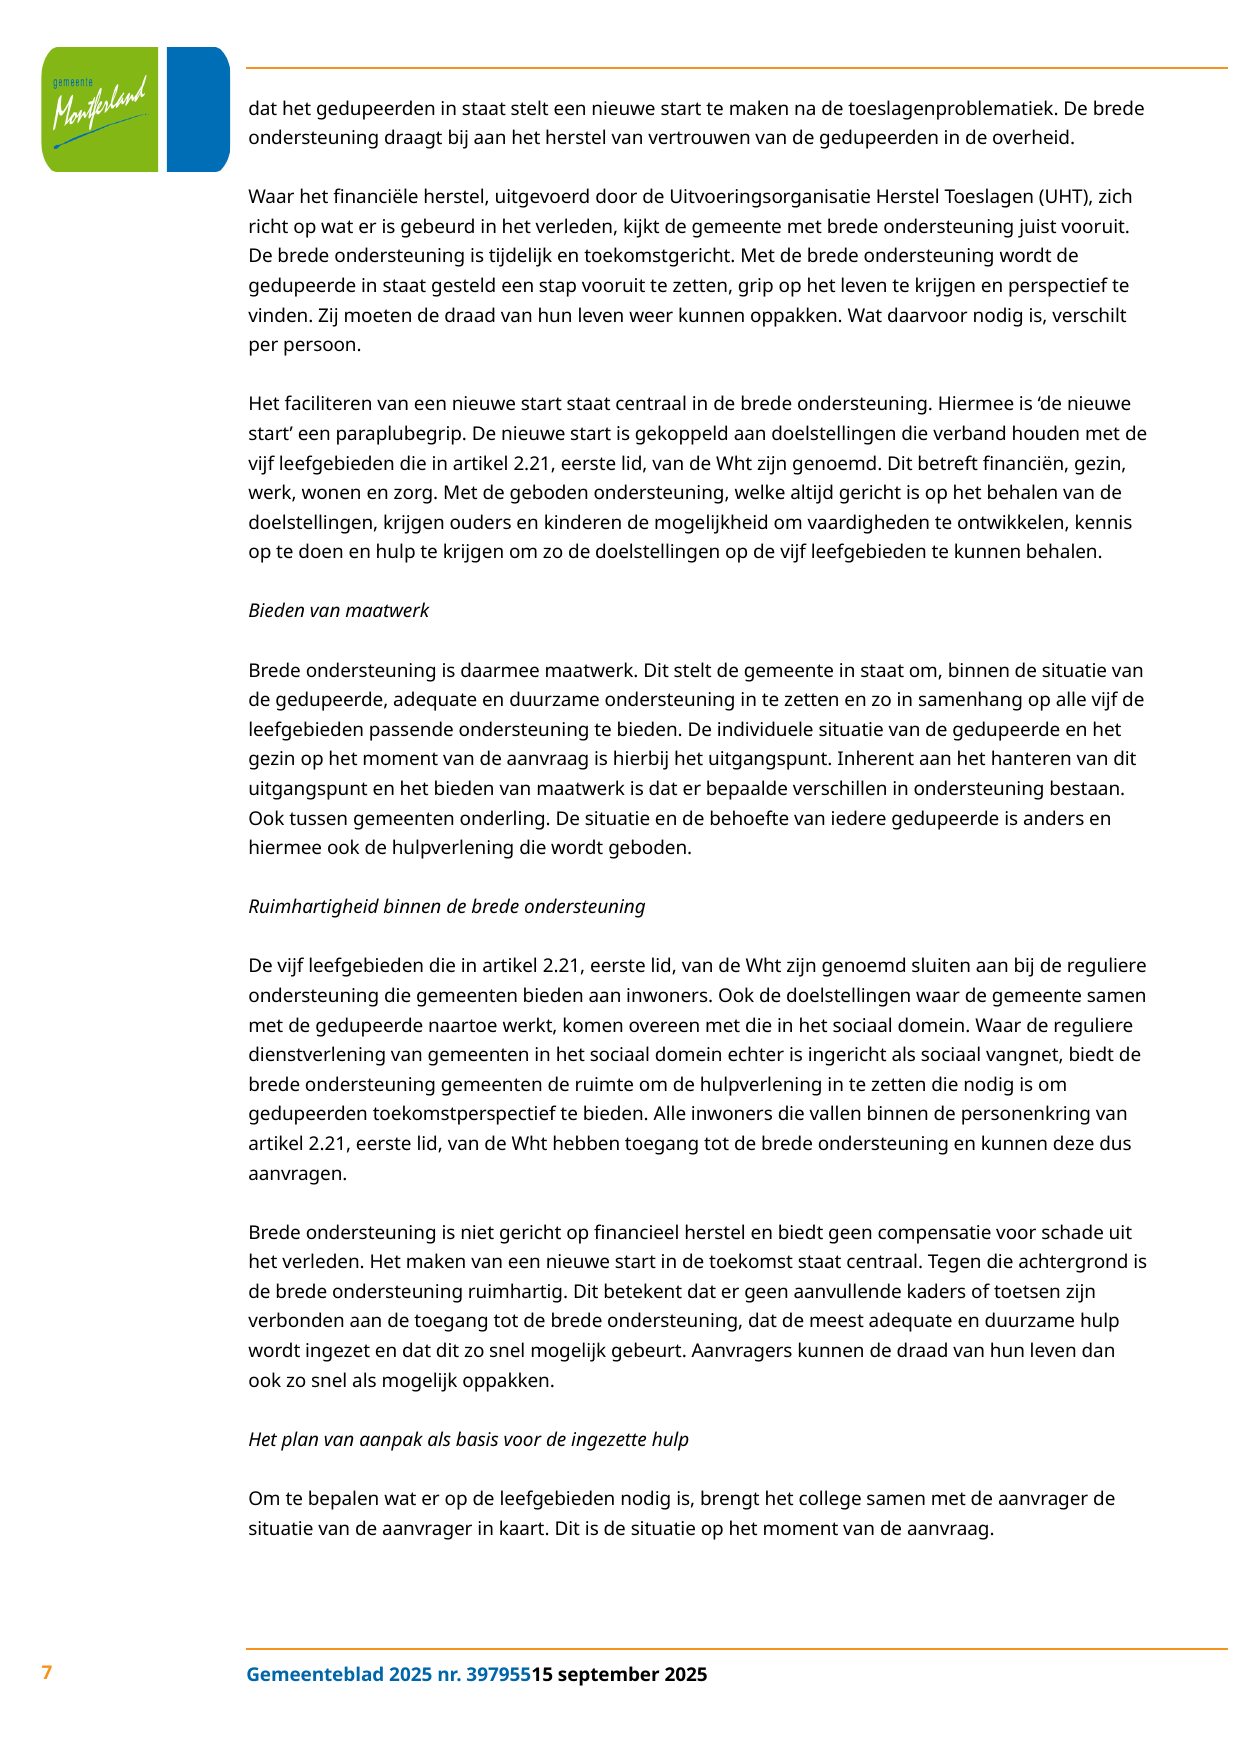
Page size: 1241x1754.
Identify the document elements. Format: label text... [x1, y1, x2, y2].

text Brede ondersteuning is daarmee maatwerk. Dit stelt de gemeente in staat om, binnen de situatie van de gedupeerde, adequate en duurzame ondersteuning in te zetten en zo in samenhang op alle vijf de leefgebieden passende ondersteuning te bieden. De individuele situatie van de gedupeerde en het gezin op het moment van de aanvraag is hierbij het uitgangspunt. Inherent aan het hanteren van dit uitgangspunt en het bieden van maatwerk is dat er bepaalde verschillen in ondersteuning bestaan. Ook tussen gemeenten onderling. De situatie en de behoefte van iedere gedupeerde is anders en hiermee ook de hulpverlening die wordt geboden. [248, 657, 1152, 860]
text De vijf leefgebieden die in artikel 2.21, eerste lid, van de Wht zijn genoemd sluiten aan bij de reguliere ondersteuning die gemeenten bieden aan inwoners. Ook de doelstellingen waar de gemeente samen met de gedupeerde naartoe werkt, komen overeen met die in het sociaal domein. Waar de reguliere dienstverlening van gemeenten in het sociaal domein echter is ingericht als sociaal vangnet, biedt de brede ondersteuning gemeenten de ruimte om de hulpverlening in te zetten die nodig is om gedupeerden toekomstperspectief te bieden. Alle inwoners die vallen binnen de personenkring van artikel 2.21, eerste lid, van de Wht hebben toegang tot de brede ondersteuning en kunnen deze dus aanvragen. [248, 953, 1152, 1186]
text Om te bepalen wat er op de leefgebieden nodig is, brengt het college samen met de aanvrager de situatie van de aanvrager in kaart. Dit is de situatie op het moment van de aanvraag. [248, 1485, 1152, 1541]
text Waar het financiële herstel, uitgevoerd door de Uitvoeringsorganisatie Herstel Toeslagen (UHT), zich richt op wat er is gebeurd in het verleden, kijkt de gemeente met brede ondersteuning juist vooruit. De brede ondersteuning is tijdelijk en toekomstgericht. Met de brede ondersteuning wordt de gedupeerde in staat gesteld een stap vooruit te zetten, grip op het leven te krijgen en perspectief te vinden. Zij moeten de draad van hun leven weer kunnen oppakken. Wat daarvoor nodig is, verschilt per persoon. [248, 183, 1152, 357]
text Brede ondersteuning is niet gericht op financieel herstel en biedt geen compensatie voor schade uit het verleden. Het maken van een nieuwe start in de toekomst staat centraal. Tegen die achtergrond is de brede ondersteuning ruimhartig. Dit betekent dat er geen aanvullende kaders of toetsen zijn verbonden aan de toegang tot de brede ondersteuning, dat de meest adequate en duurzame hulp wordt ingezet en dat dit zo snel mogelijk gebeurt. Aanvragers kunnen de draad van hun leven dan ook zo snel als mogelijk oppakken. [248, 1219, 1152, 1393]
text Het plan van aanpak als basis voor de ingezette hulp [248, 1426, 1152, 1452]
text Het faciliteren van een nieuwe start staat centraal in de brede ondersteuning. Hiermee is ‘de nieuwe start’ een paraplubegrip. De nieuwe start is gekoppeld aan doelstellingen die verband houden met de vijf leefgebieden die in artikel 2.21, eerste lid, van de Wht zijn genoemd. Dit betreft financiën, gezin, werk, wonen en zorg. Met de geboden ondersteuning, welke altijd gericht is op het behalen van de doelstellingen, krijgen ouders en kinderen de mogelijkheid om vaardigheden te ontwikkelen, kennis op te doen en hulp te krijgen om zo de doelstellingen op de vijf leefgebieden te kunnen behalen. [248, 391, 1152, 564]
text Bieden van maatwerk [248, 598, 1152, 623]
picture [41, 47, 231, 172]
text dat het gedupeerden in staat stelt een nieuwe start te maken na de toeslagenproblematiek. De brede ondersteuning draagt bij aan het herstel van vertrouwen van de gedupeerden in de overheid. [248, 95, 1152, 150]
text Ruimhartigheid binnen de brede ondersteuning [248, 893, 1152, 919]
